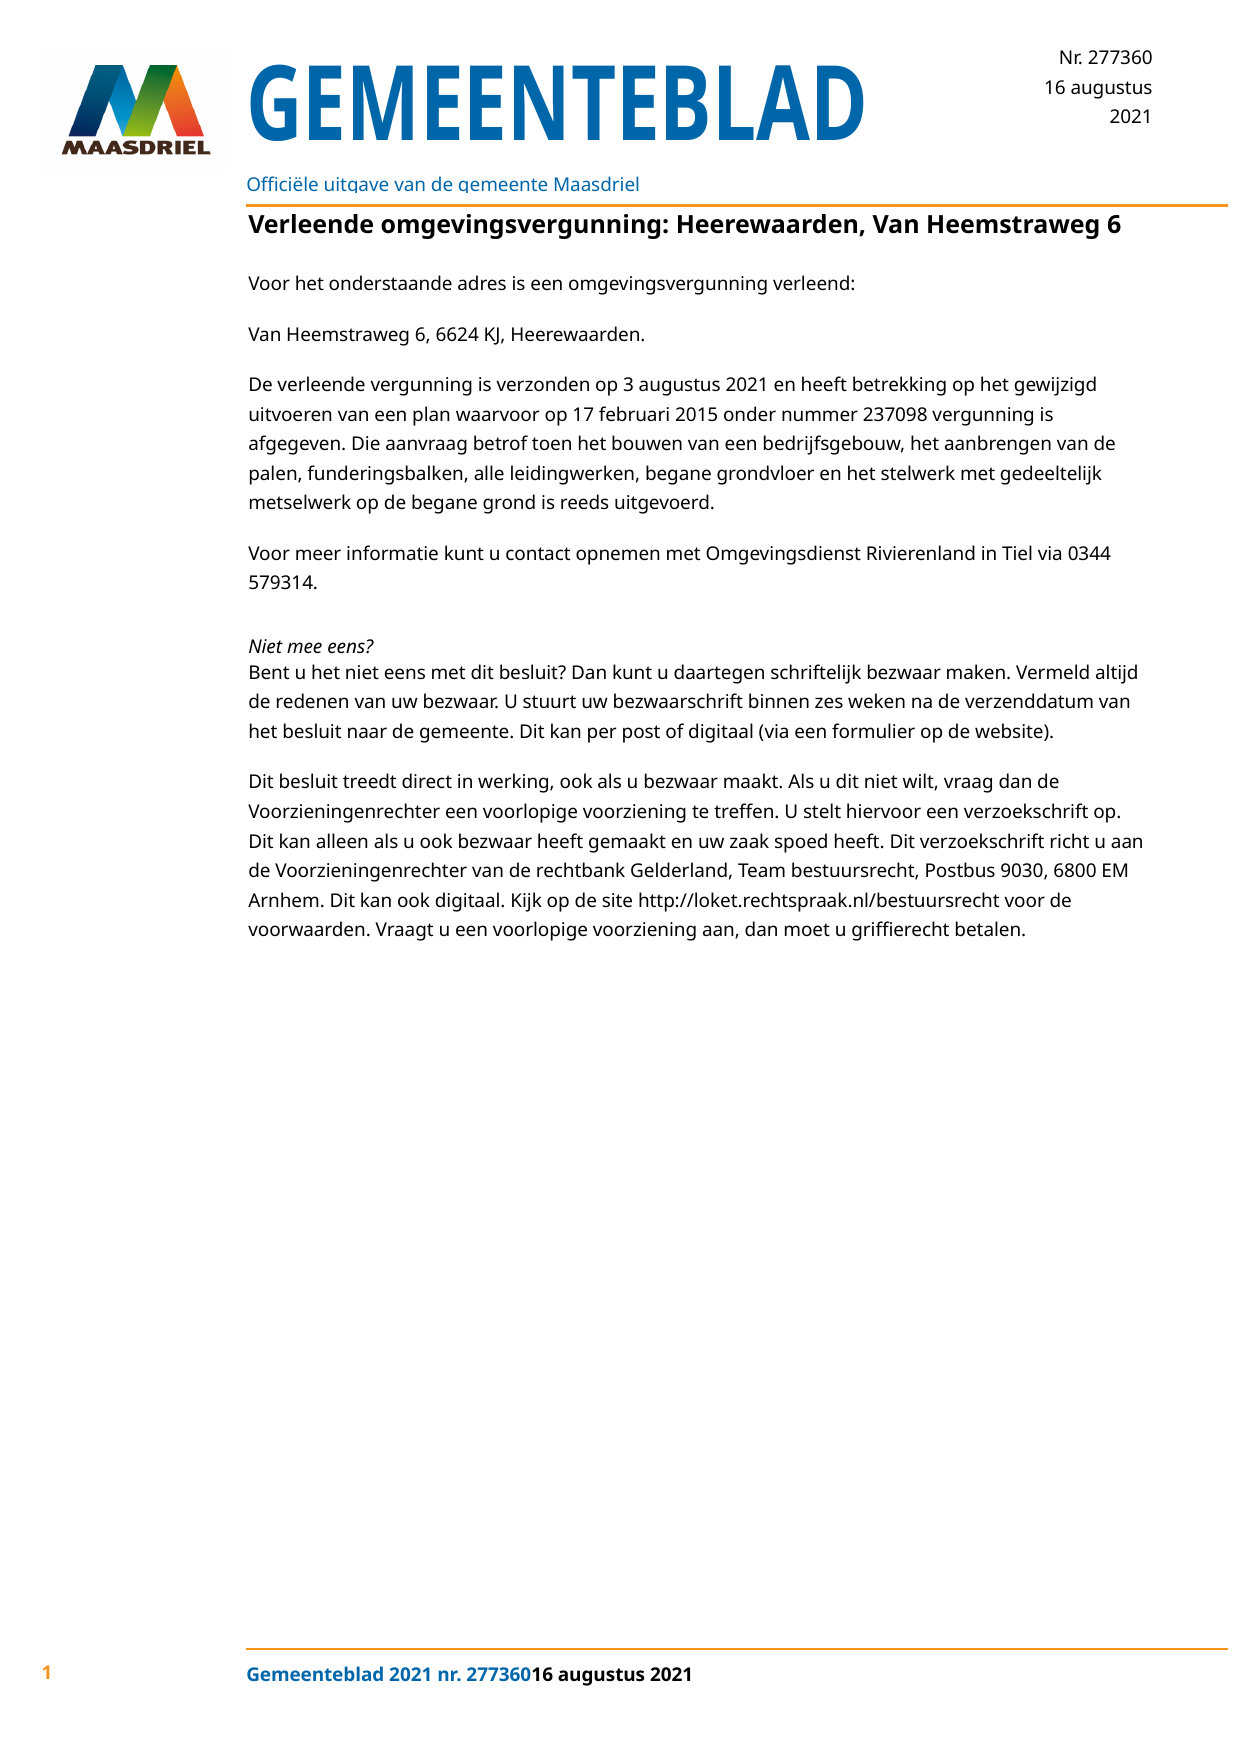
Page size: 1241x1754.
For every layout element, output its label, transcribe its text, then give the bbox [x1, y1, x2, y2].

text Voor meer informatie kunt u contact opnemen met Omgevingsdienst Rivierenland in Tiel via 0344 579314. [248, 540, 1152, 595]
text Niet mee eens? [248, 633, 1152, 659]
text Dit besluit treedt direct in werking, ook als u bezwaar maakt. Als u dit niet wilt, vraag dan de Voorzieningenrechter een voorlopige voorziening te treffen. U stelt hiervoor een verzoekschrift op. Dit kan alleen als u ook bezwaar heeft gemaakt en uw zaak spoed heeft. Dit verzoekschrift richt u aan de Voorzieningenrechter van de rechtbank Gelderland, Team bestuursrecht, Postbus 9030, 6800 EM Arnhem. Dit kan ook digitaal. Kijk op de site http://loket.rechtspraak.nl/bestuursrecht voor de voorwaarden. Vraagt u een voorlopige voorziening aan, dan moet u griffierecht betalen. [248, 769, 1152, 942]
text De verleende vergunning is verzonden op 3 augustus 2021 en heeft betrekking op het gewijzigd uitvoeren van een plan waarvoor op 17 februari 2015 onder nummer 237098 vergunning is afgegeven. Die aanvraag betrof toen het bouwen van een bedrijfsgebouw, het aanbrengen van de palen, funderingsbalken, alle leidingwerken, begane grondvloer en het stelwerk met gedeeltelijk metselwerk op de begane grond is reeds uitgevoerd. [248, 371, 1152, 515]
text Voor het onderstaande adres is een omgevingsvergunning verleend: [248, 270, 1152, 296]
text Bent u het niet eens met dit besluit? Dan kunt u daartegen schriftelijk bezwaar maken. Vermeld altijd de redenen van uw bezwaar. U stuurt uw bezwaarschrift binnen zes weken na de verzenddatum van het besluit naar de gemeente. Dit kan per post of digitaal (via een formulier op de website). [248, 659, 1152, 744]
text Verleende omgevingsvergunning: Heerewaarden, Van Heemstraweg 6 [248, 207, 1152, 241]
picture [41, 47, 231, 172]
text Van Heemstraweg 6, 6624 KJ, Heerewaarden. [248, 321, 1152, 346]
